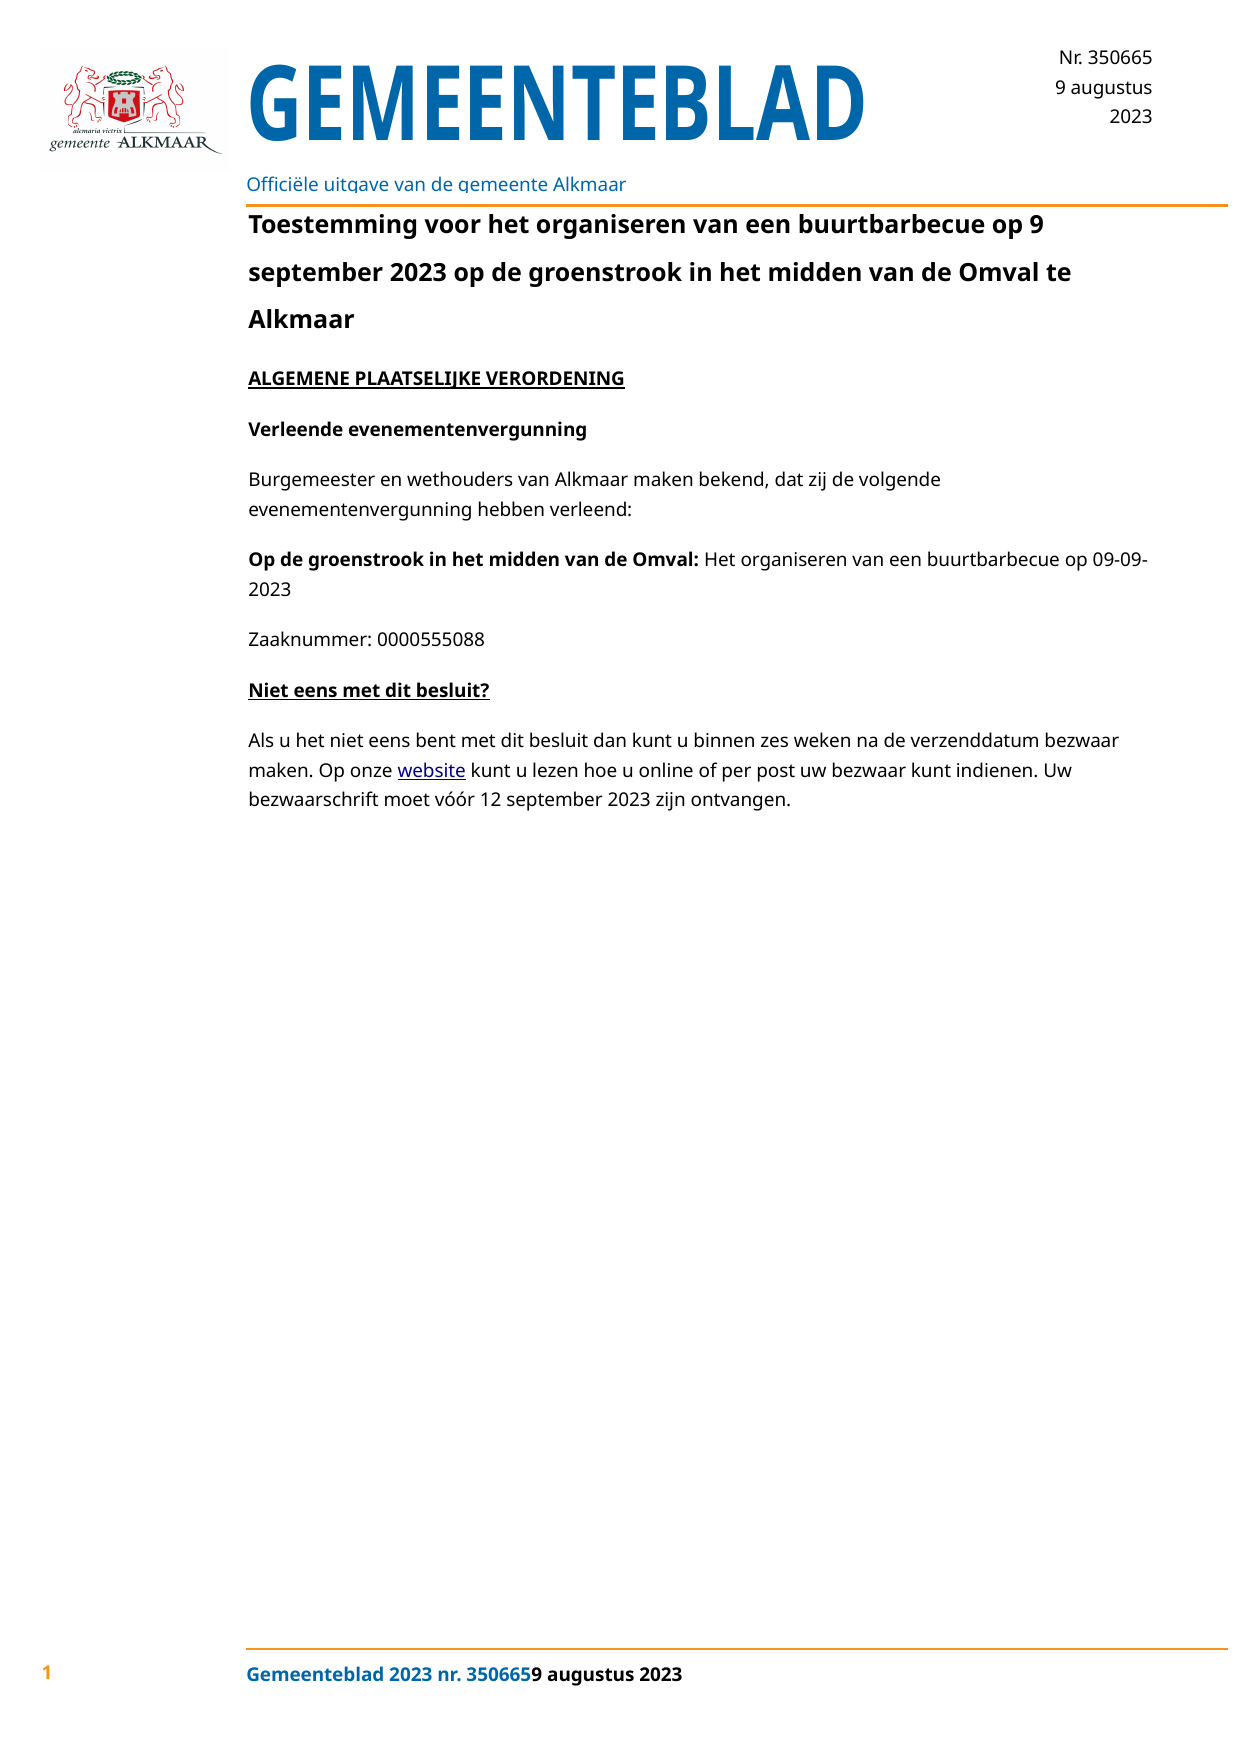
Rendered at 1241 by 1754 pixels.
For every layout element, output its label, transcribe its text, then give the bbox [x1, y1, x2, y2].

text Niet eens met dit besluit? [248, 677, 1152, 702]
text Zaaknummer: 0000555088 [248, 626, 1152, 652]
text ALGEMENE PLAATSELIJKE VERORDENING [248, 366, 1152, 391]
text Toestemming voor het organiseren van een buurtbarbecue op 9 september 2023 op de groenstrook in het midden van de Omval te Alkmaar [248, 207, 1152, 336]
text Op de groenstrook in het midden van de Omval: Het organiseren van een buurtbarbecue op 09-09-2023 [248, 546, 1152, 602]
text Als u het niet eens bent met dit besluit dan kunt u binnen zes weken na de verzenddatum bezwaar maken. Op onze website kunt u lezen hoe u online of per post uw bezwaar kunt indienen. Uw bezwaarschrift moet vóór 12 september 2023 zijn ontvangen. [248, 727, 1152, 812]
picture [41, 47, 231, 172]
text Burgemeester en wethouders van Alkmaar maken bekend, dat zij de volgende evenementenvergunning hebben verleend: [248, 466, 1152, 522]
text Verleende evenementenvergunning [248, 416, 1152, 442]
